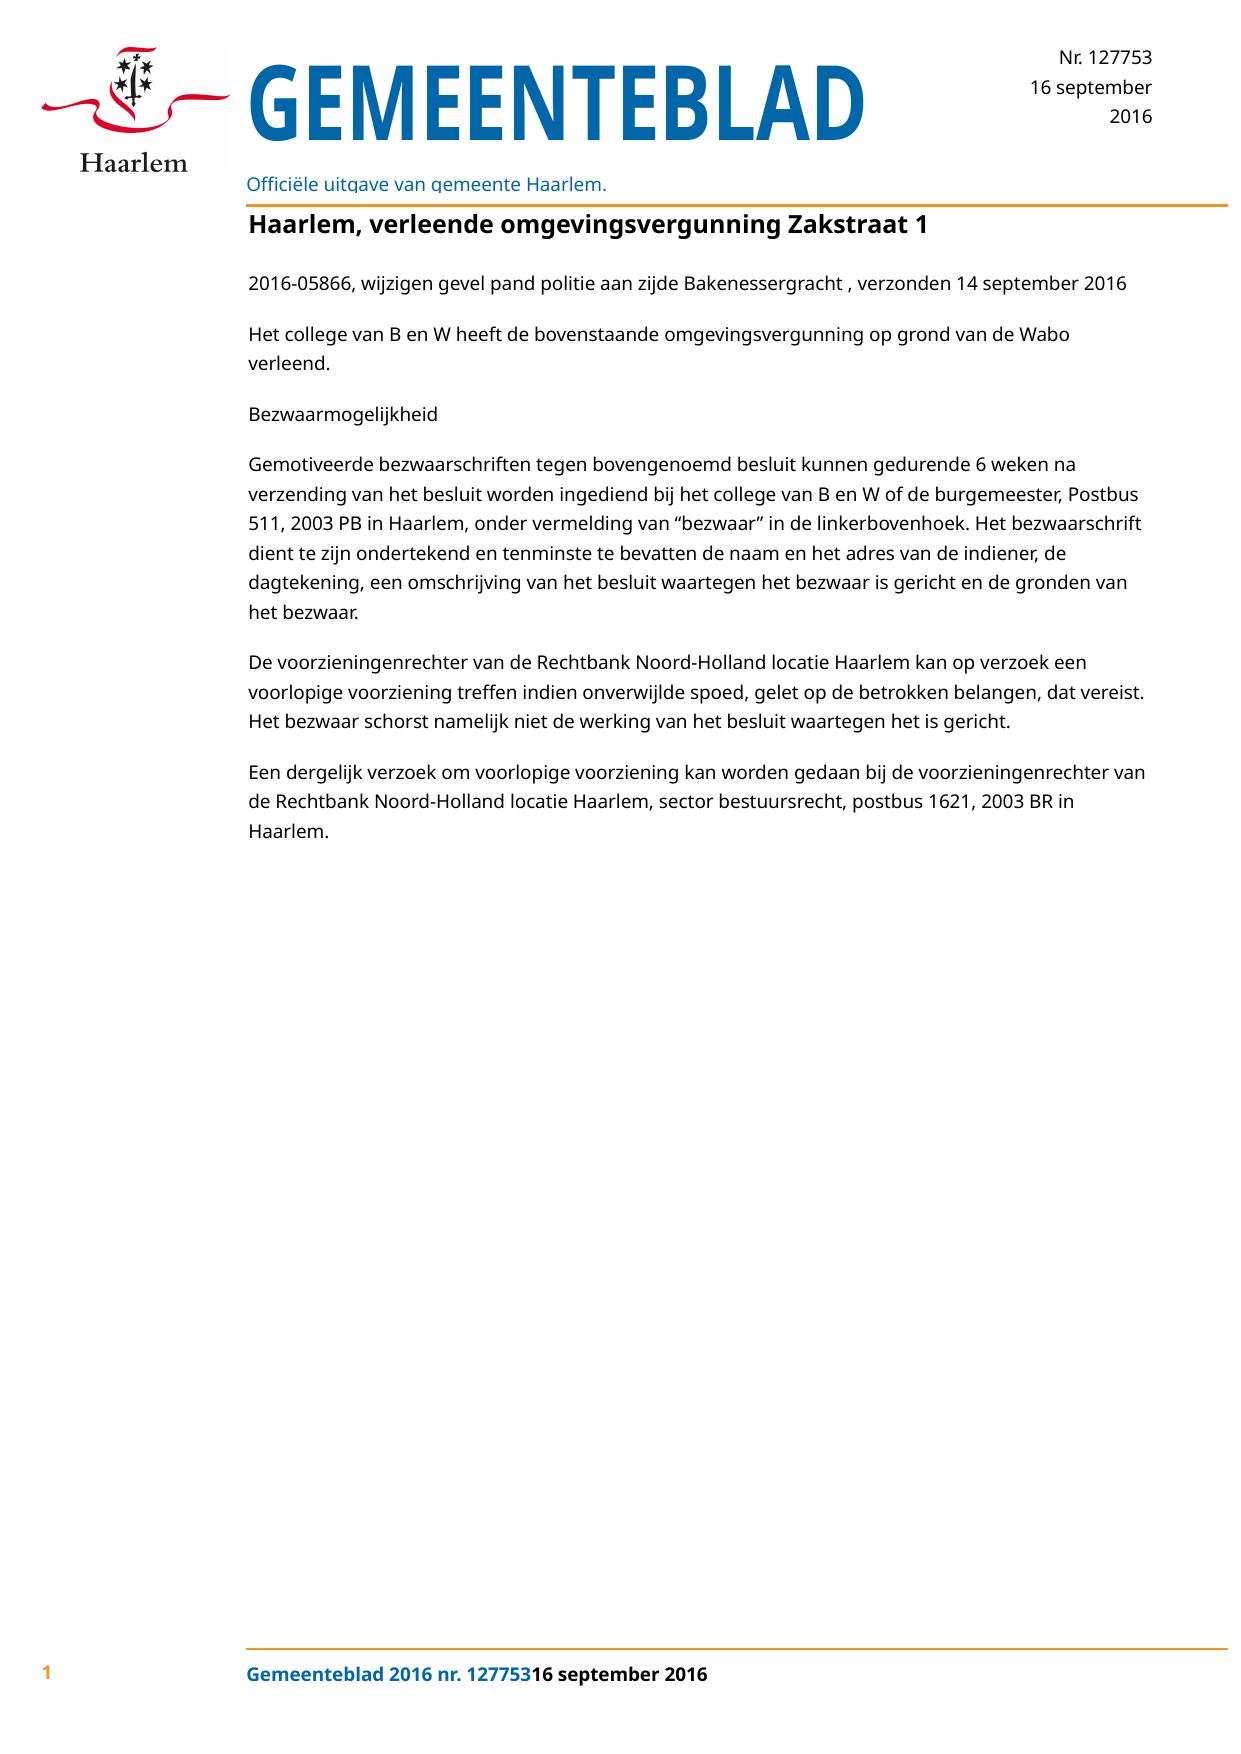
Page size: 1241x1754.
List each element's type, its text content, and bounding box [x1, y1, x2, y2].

picture [41, 47, 231, 172]
text Een dergelijk verzoek om voorlopige voorziening kan worden gedaan bij de voorzieningenrechter van de Rechtbank Noord-Holland locatie Haarlem, sector bestuursrecht, postbus 1621, 2003 BR in Haarlem. [248, 759, 1152, 844]
text Het college van B en W heeft de bovenstaande omgevingsvergunning op grond van de Wabo verleend. [248, 321, 1152, 376]
text 2016-05866, wijzigen gevel pand politie aan zijde Bakenessergracht , verzonden 14 september 2016 [248, 270, 1152, 296]
text Haarlem, verleende omgevingsvergunning Zakstraat 1 [248, 207, 1152, 241]
text Bezwaarmogelijkheid [248, 401, 1152, 426]
text Gemotiveerde bezwaarschriften tegen bovengenoemd besluit kunnen gedurende 6 weken na verzending van het besluit worden ingediend bij het college van B en W of de burgemeester, Postbus 511, 2003 PB in Haarlem, onder vermelding van “bezwaar” in de linkerbovenhoek. Het bezwaarschrift dient te zijn ondertekend en tenminste te bevatten de naam en het adres van de indiener, de dagtekening, een omschrijving van het besluit waartegen het bezwaar is gericht en de gronden van het bezwaar. [248, 451, 1152, 625]
text De voorzieningenrechter van de Rechtbank Noord-Holland locatie Haarlem kan op verzoek een voorlopige voorziening treffen indien onverwijlde spoed, gelet op de betrokken belangen, dat vereist. Het bezwaar schorst namelijk niet de werking van het besluit waartegen het is gericht. [248, 649, 1152, 734]
